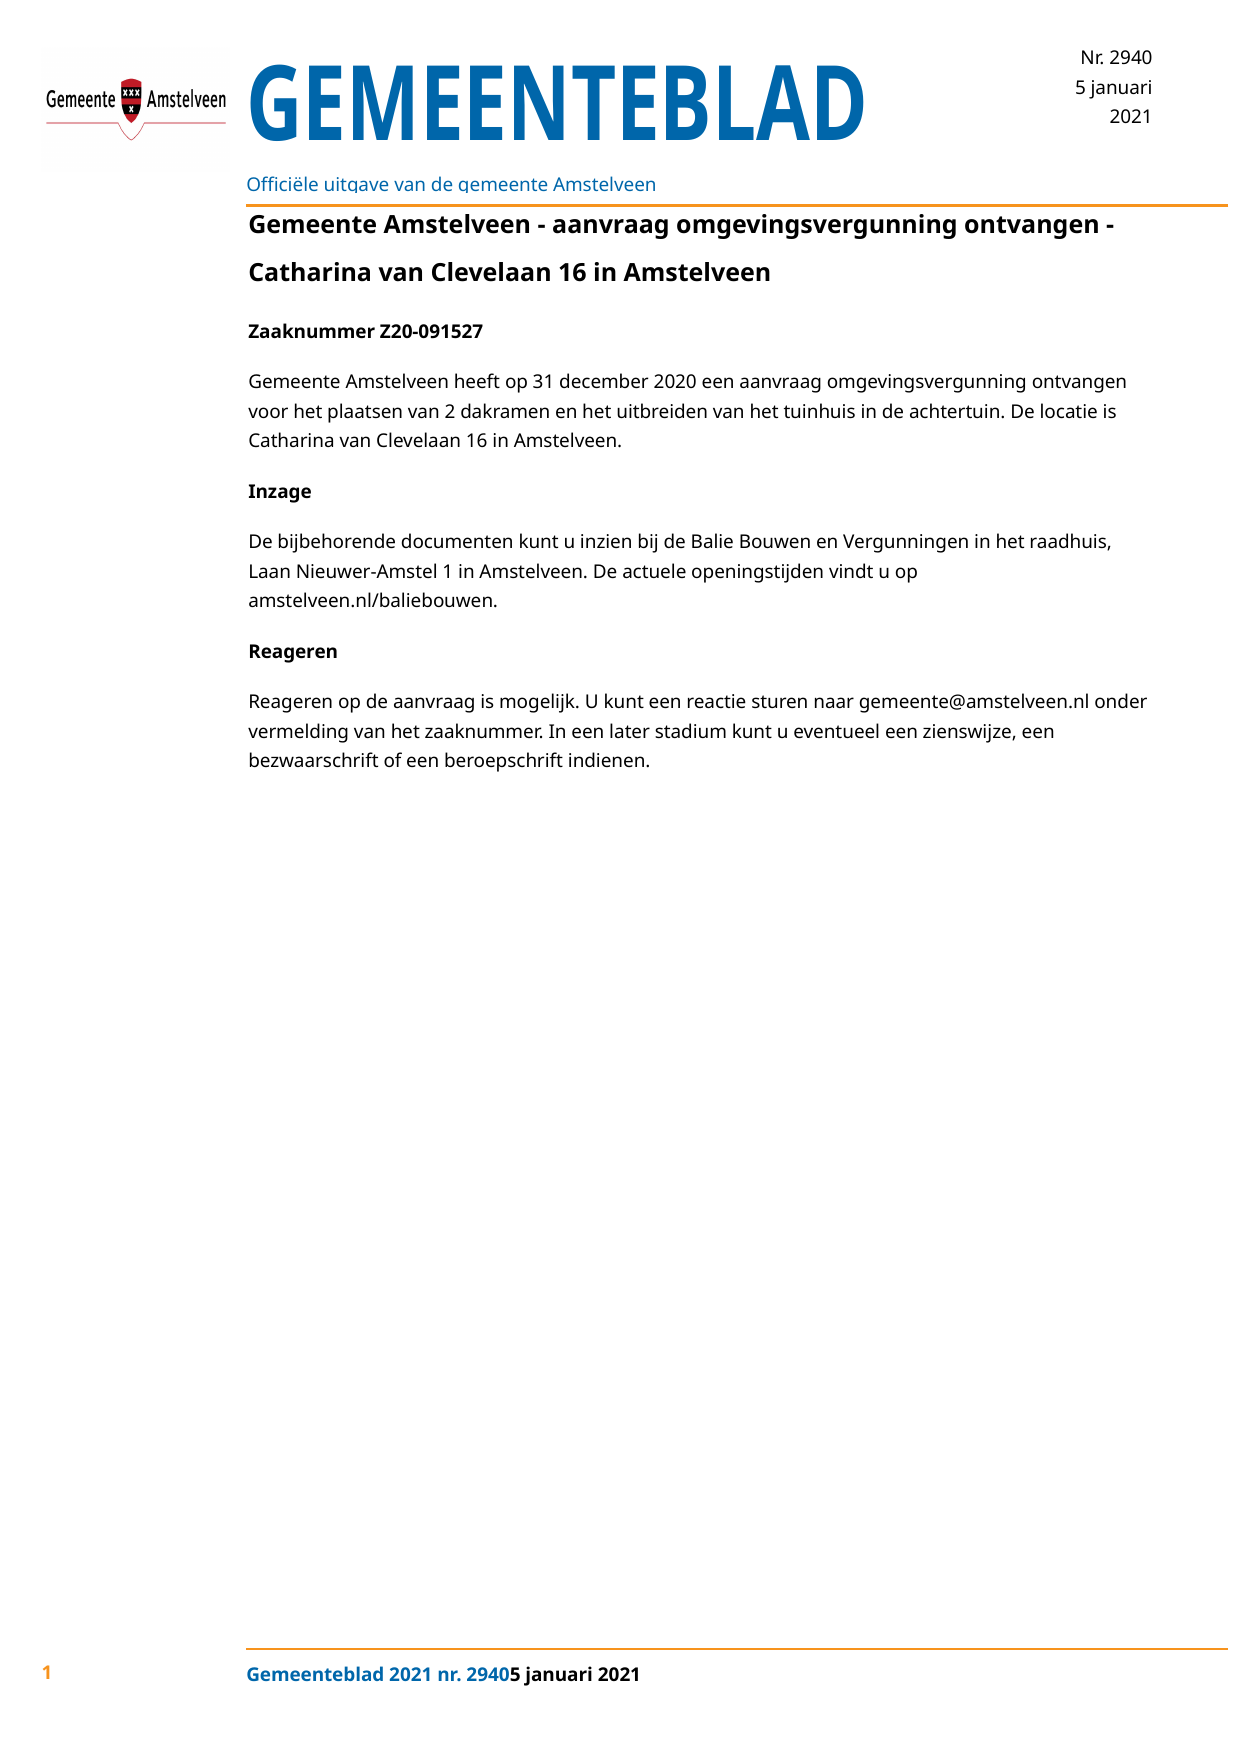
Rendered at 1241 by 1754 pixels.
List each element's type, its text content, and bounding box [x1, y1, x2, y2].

text Inzage [248, 478, 1152, 504]
text De bijbehorende documenten kunt u inzien bij de Balie Bouwen en Vergunningen in het raadhuis, Laan Nieuwer-Amstel 1 in Amstelveen. De actuele openingstijden vindt u op amstelveen.nl/baliebouwen. [248, 528, 1152, 613]
text Reageren [248, 638, 1152, 664]
text Reageren op de aanvraag is mogelijk. U kunt een reactie sturen naar gemeente@amstelveen.nl onder vermelding van het zaaknummer. In een later stadium kunt u eventueel een zienswijze, een bezwaarschrift of een beroepschrift indienen. [248, 688, 1152, 773]
text Gemeente Amstelveen heeft op 31 december 2020 een aanvraag omgevingsvergunning ontvangen voor het plaatsen van 2 dakramen en het uitbreiden van het tuinhuis in de achtertuin. De locatie is Catharina van Clevelaan 16 in Amstelveen. [248, 368, 1152, 453]
text Gemeente Amstelveen - aanvraag omgevingsvergunning ontvangen - Catharina van Clevelaan 16 in Amstelveen [248, 207, 1152, 288]
picture [41, 47, 231, 172]
text Zaaknummer Z20-091527 [248, 318, 1152, 344]
